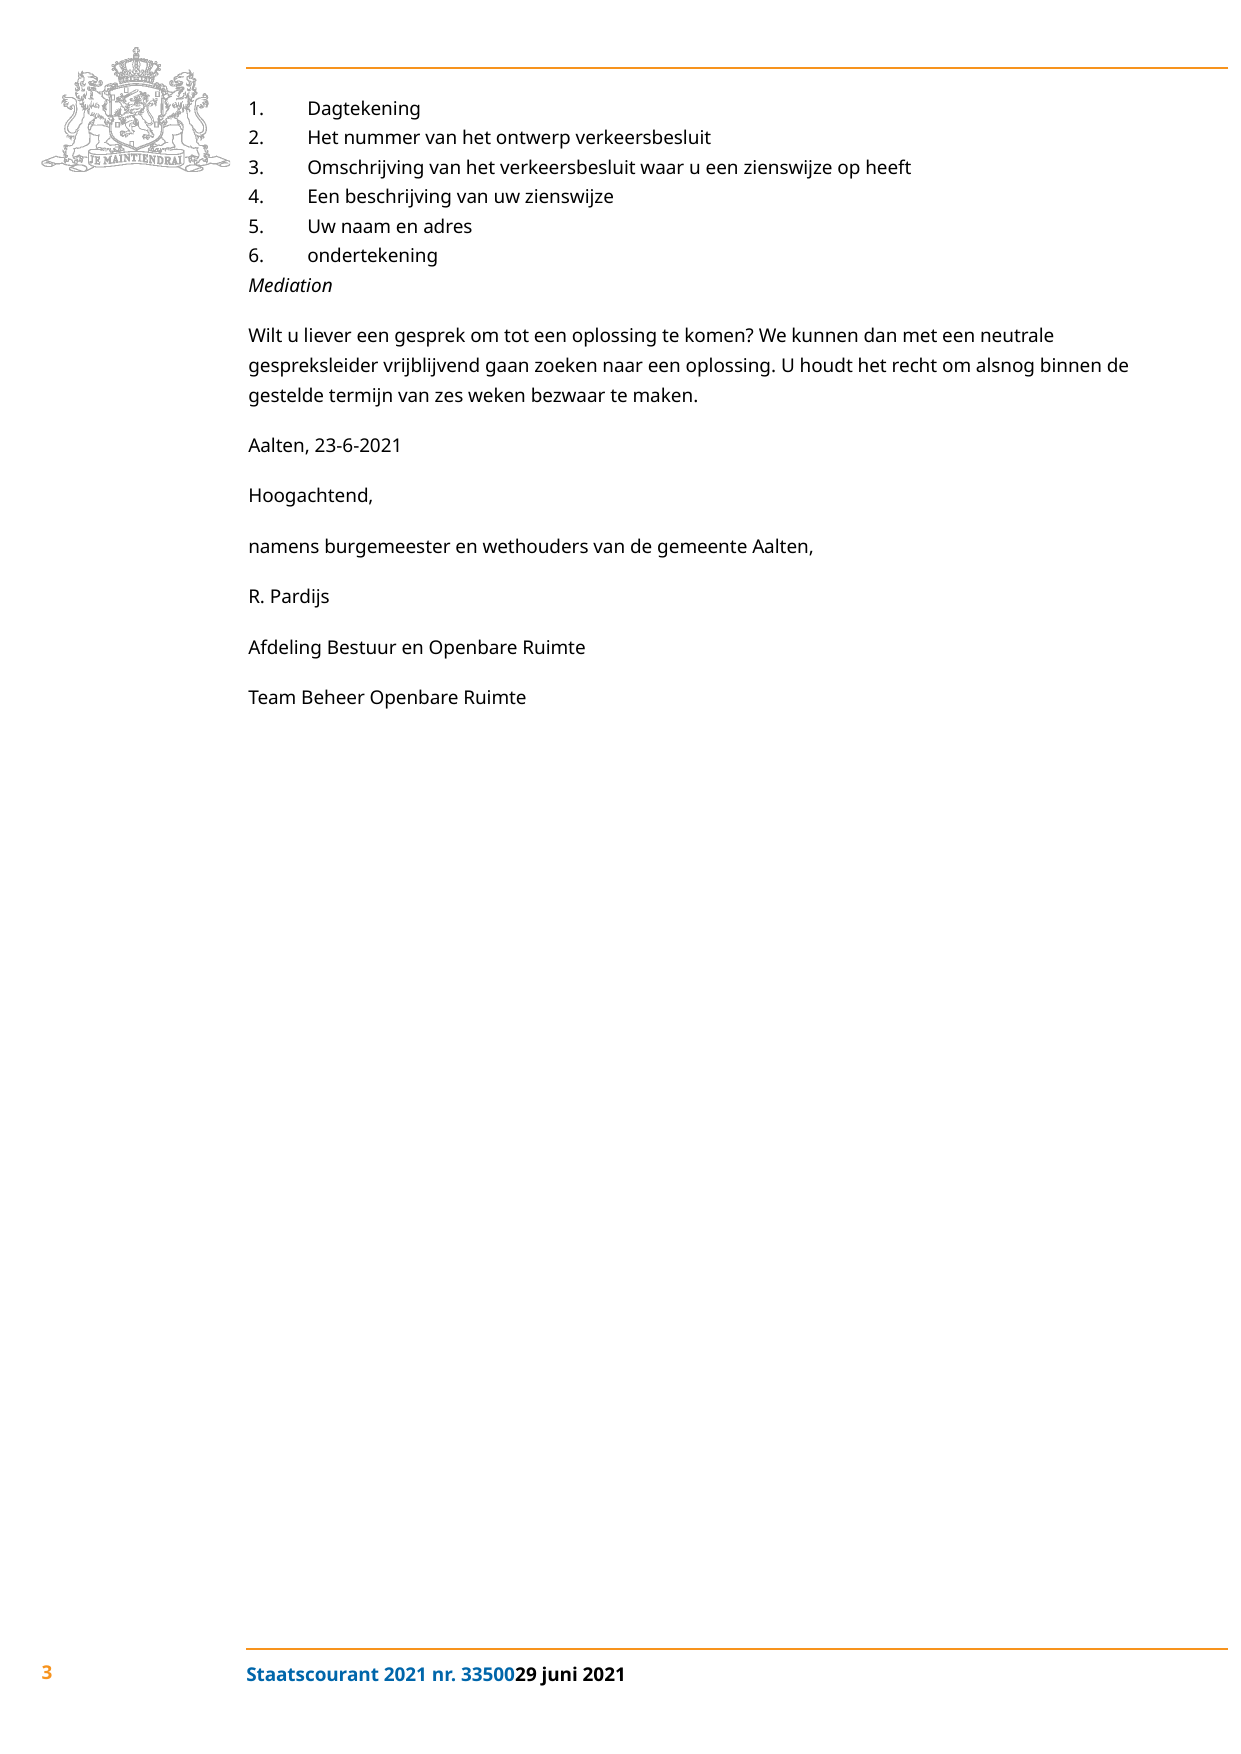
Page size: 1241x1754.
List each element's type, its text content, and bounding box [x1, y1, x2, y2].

text Team Beheer Openbare Ruimte [248, 684, 1152, 710]
list Het nummer van het ontwerp verkeersbesluit [248, 124, 1152, 150]
list Een beschrijving van uw zienswijze [248, 183, 1152, 209]
text namens burgemeester en wethouders van de gemeente Aalten, [248, 533, 1152, 559]
picture [41, 47, 231, 172]
list ondertekening [248, 243, 1152, 268]
text Hoogachtend, [248, 483, 1152, 508]
text R. Pardijs [248, 583, 1152, 609]
list Uw naam en adres [248, 213, 1152, 239]
text Mediation [248, 272, 1152, 298]
list Dagtekening [248, 95, 1152, 121]
text Afdeling Bestuur en Openbare Ruimte [248, 634, 1152, 660]
text Wilt u liever een gesprek om tot een oplossing te komen? We kunnen dan met een neutrale gespreksleider vrijblijvend gaan zoeken naar een oplossing. U houdt het recht om alsnog binnen de gestelde termijn van zes weken bezwaar te maken. [248, 323, 1152, 408]
text Aalten, 23-6-2021 [248, 432, 1152, 458]
list Omschrijving van het verkeersbesluit waar u een zienswijze op heeft [248, 154, 1152, 180]
